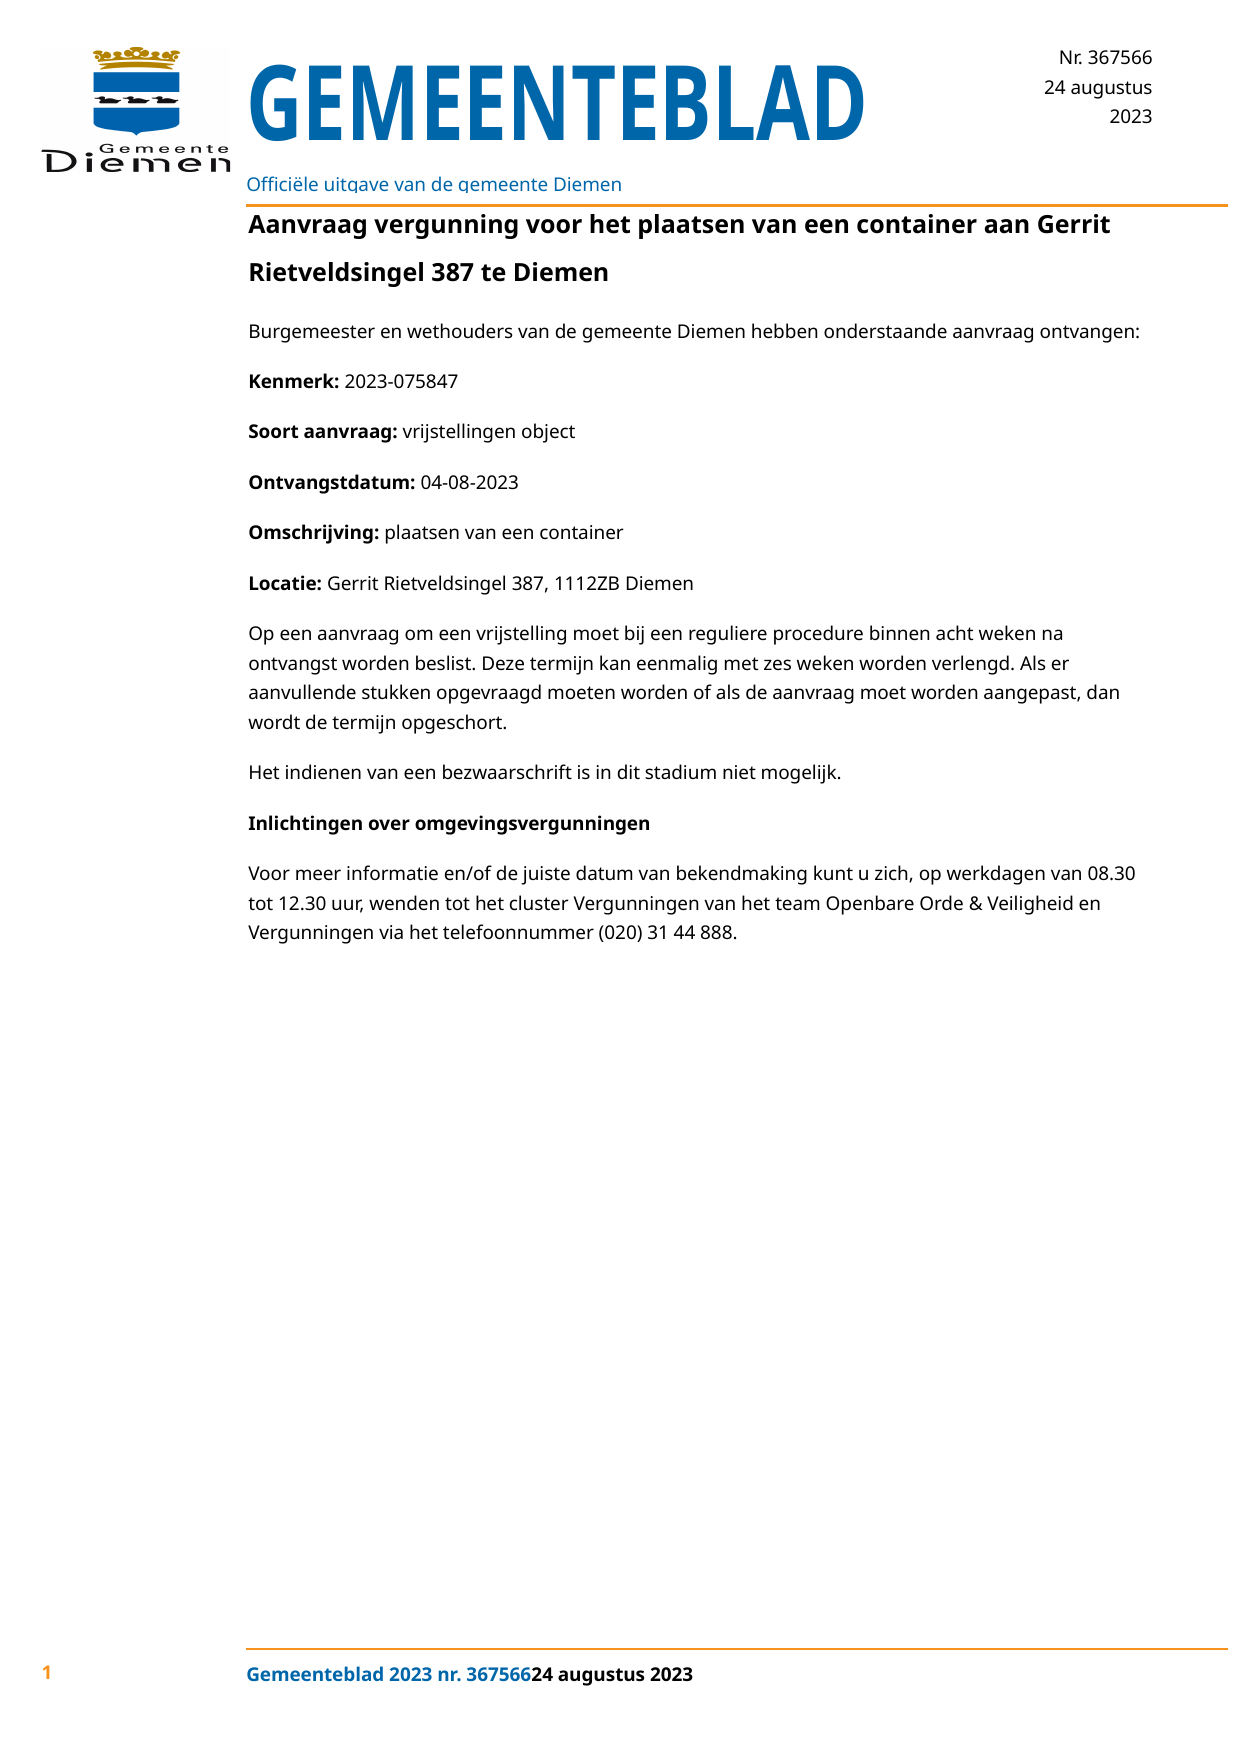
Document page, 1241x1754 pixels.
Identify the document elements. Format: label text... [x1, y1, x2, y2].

text Het indienen van een bezwaarschrift is in dit stadium niet mogelijk. [248, 759, 1152, 785]
text Aanvraag vergunning voor het plaatsen van een container aan Gerrit Rietveldsingel 387 te Diemen [248, 207, 1152, 288]
text Kenmerk: 2023-075847 [248, 368, 1152, 394]
text Burgemeester en wethouders van de gemeente Diemen hebben onderstaande aanvraag ontvangen: [248, 318, 1152, 344]
text Inlichtingen over omgevingsvergunningen [248, 810, 1152, 836]
text Locatie: Gerrit Rietveldsingel 387, 1112ZB Diemen [248, 570, 1152, 596]
text Op een aanvraag om een vrijstelling moet bij een reguliere procedure binnen acht weken na ontvangst worden beslist. Deze termijn kan eenmalig met zes weken worden verlengd. Als er aanvullende stukken opgevraagd moeten worden of als de aanvraag moet worden aangepast, dan wordt de termijn opgeschort. [248, 620, 1152, 735]
text Soort aanvraag: vrijstellingen object [248, 419, 1152, 444]
text Omschrijving: plaatsen van een container [248, 519, 1152, 545]
picture [41, 47, 231, 172]
text Ontvangstdatum: 04-08-2023 [248, 469, 1152, 495]
text Voor meer informatie en/of de juiste datum van bekendmaking kunt u zich, op werkdagen van 08.30 tot 12.30 uur, wenden tot het cluster Vergunningen van het team Openbare Orde & Veiligheid en Vergunningen via het telefoonnummer (020) 31 44 888. [248, 860, 1152, 945]
